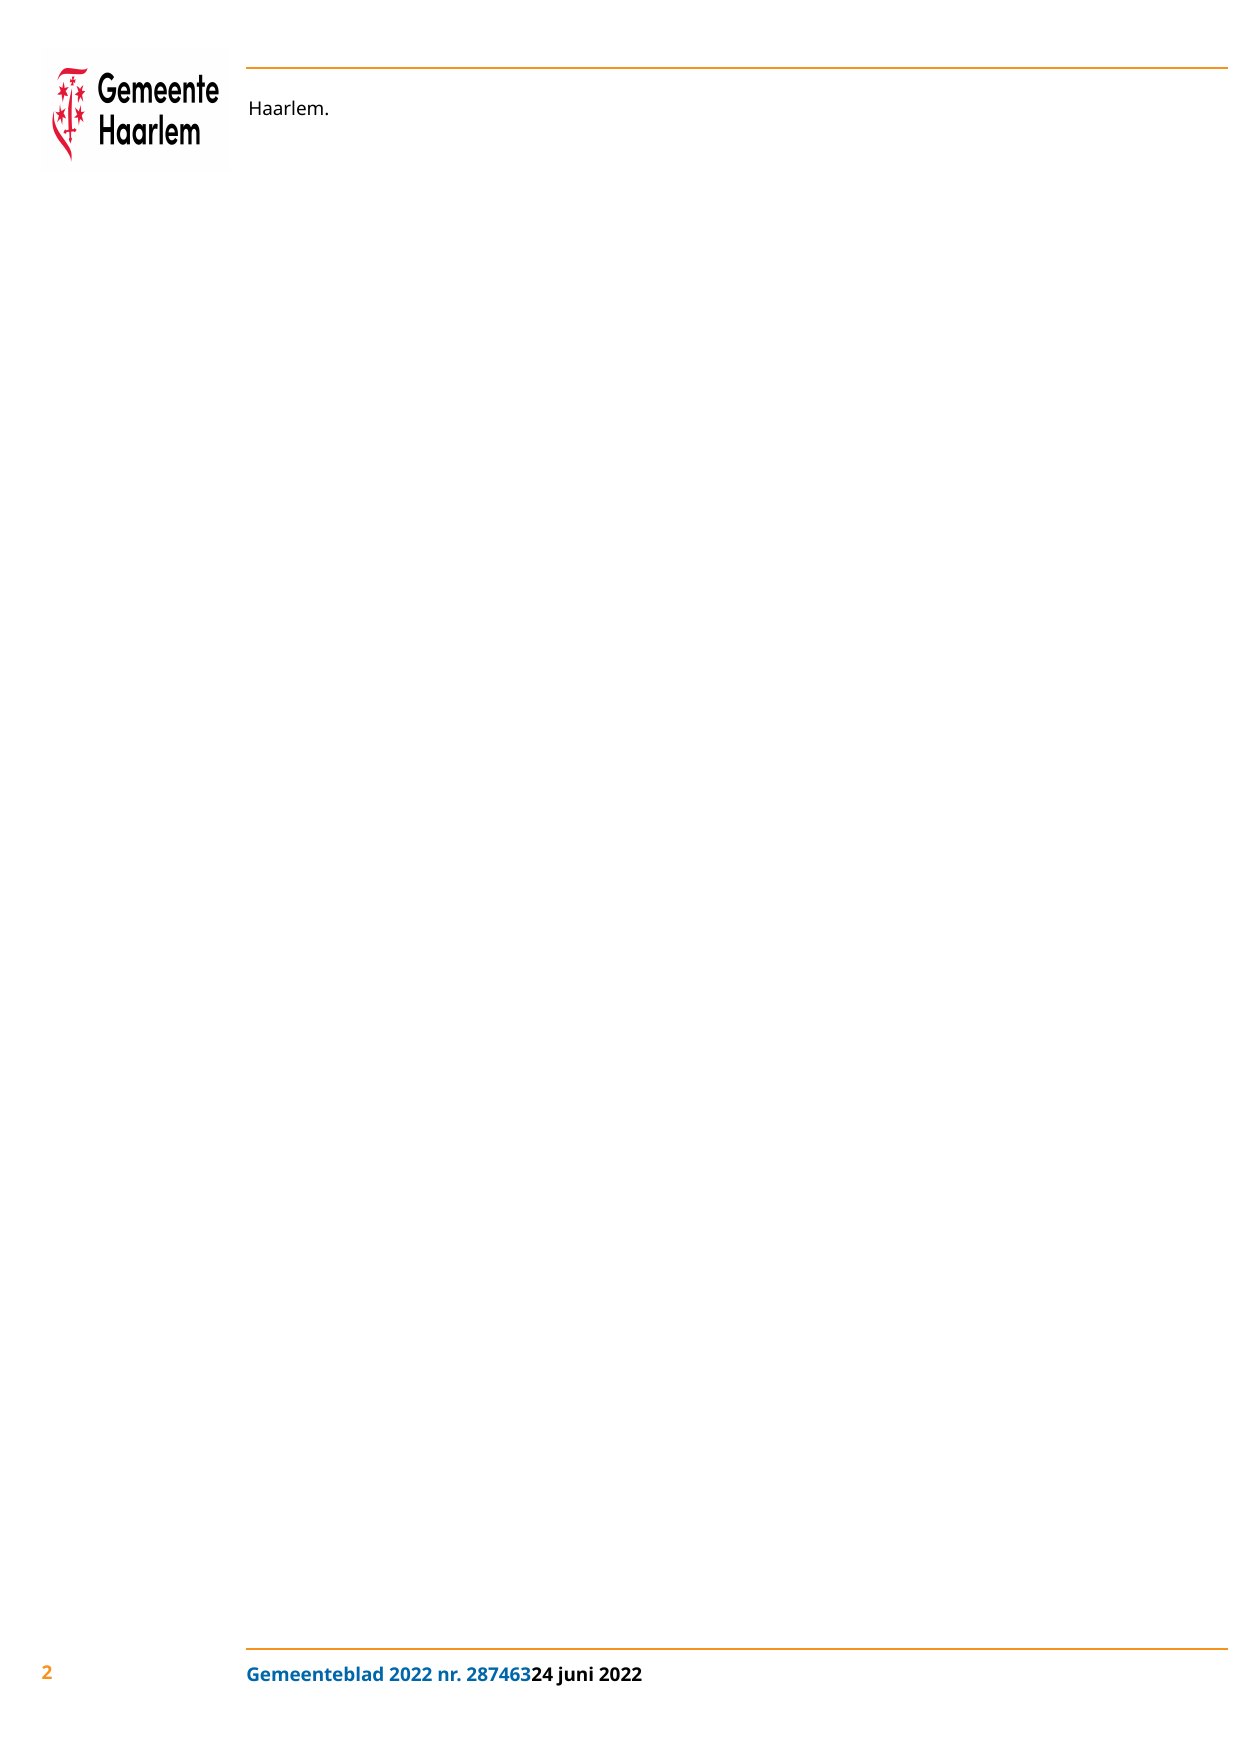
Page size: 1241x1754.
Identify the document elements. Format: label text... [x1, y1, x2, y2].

picture [41, 47, 231, 172]
text Haarlem. [248, 95, 1152, 121]
